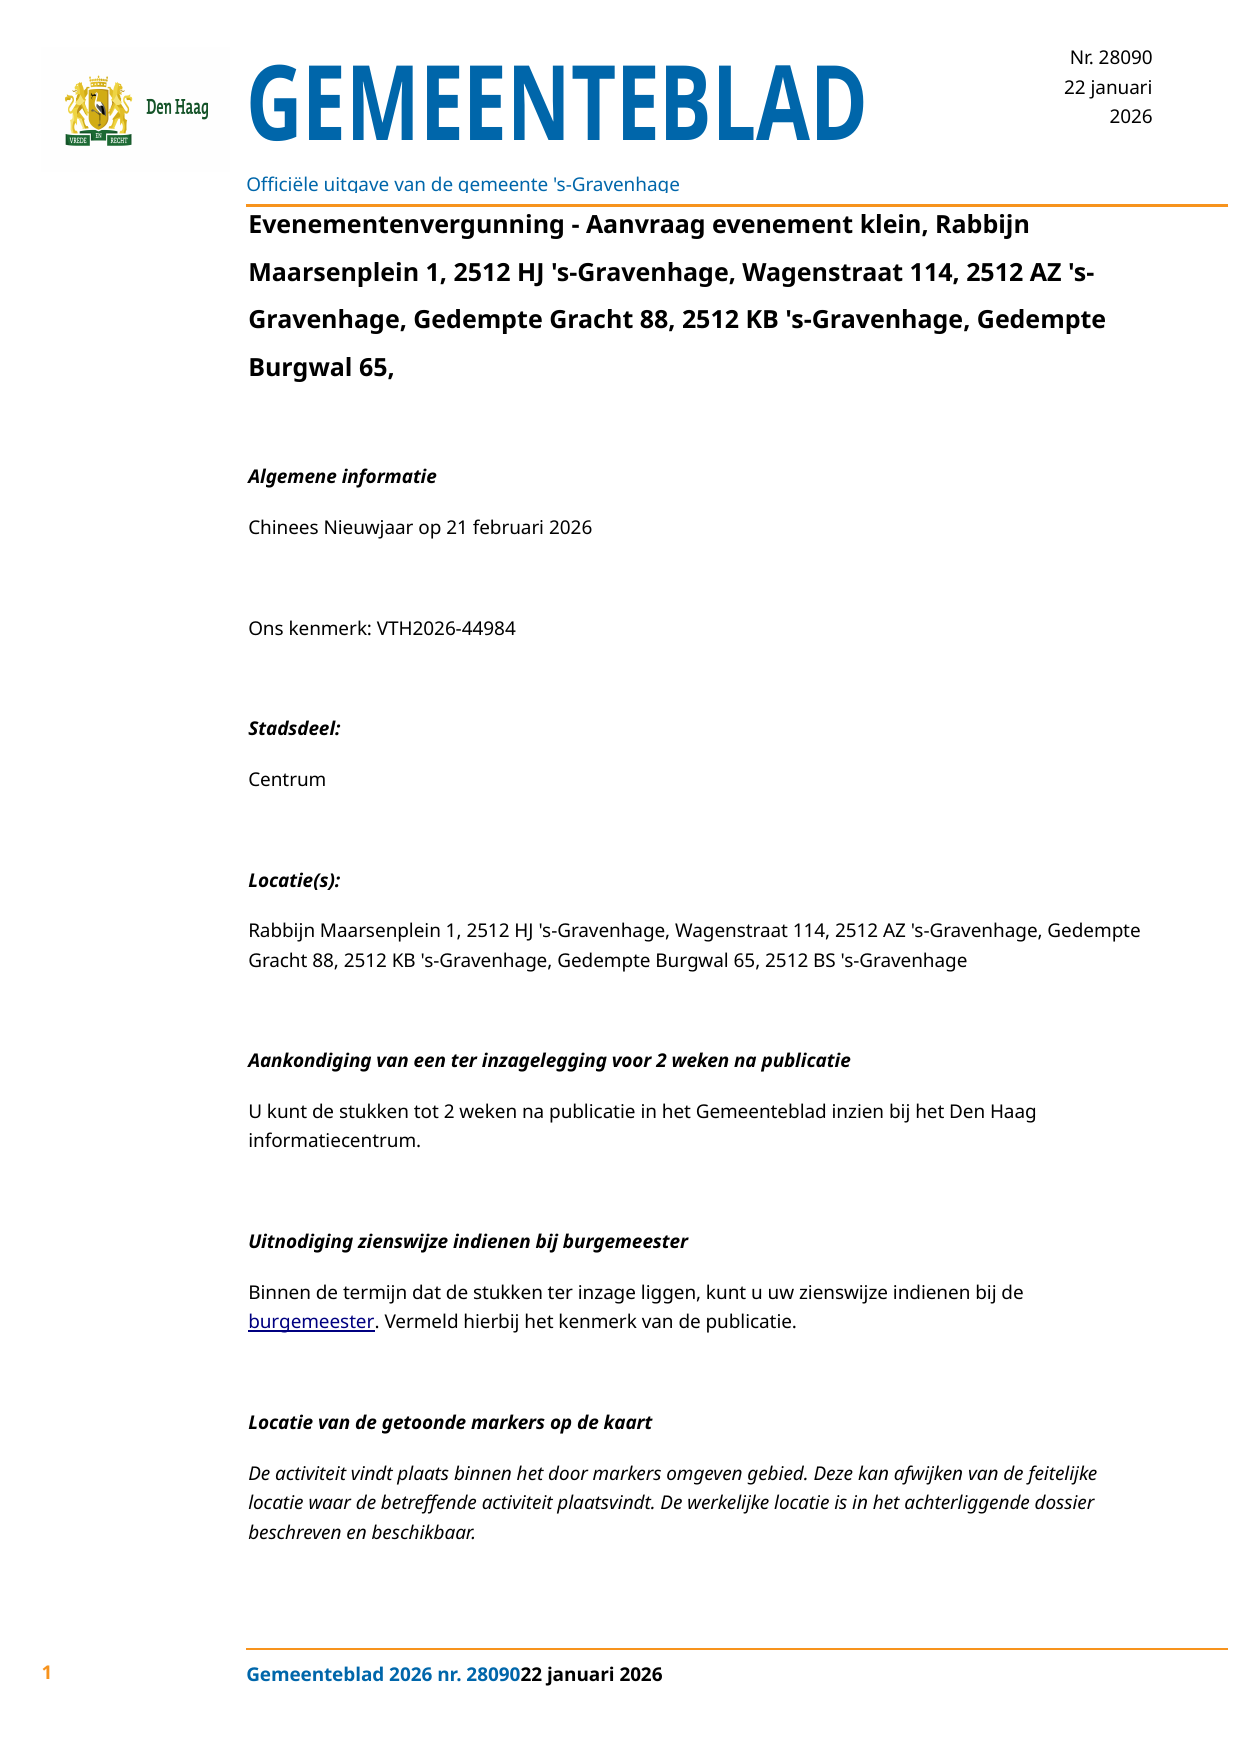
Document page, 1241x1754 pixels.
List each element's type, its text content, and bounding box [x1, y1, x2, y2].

text Centrum [248, 766, 1152, 792]
text Aankondiging van een ter inzagelegging voor 2 weken na publicatie [248, 1048, 1152, 1073]
text Locatie van de getoonde markers op de kaart [248, 1409, 1152, 1435]
picture [41, 47, 231, 172]
text Rabbijn Maarsenplein 1, 2512 HJ 's-Gravenhage, Wagenstraat 114, 2512 AZ 's-Gravenhage, Gedempte Gracht 88, 2512 KB 's-Gravenhage, Gedempte Burgwal 65, 2512 BS 's-Gravenhage [248, 917, 1152, 973]
text Evenementenvergunning - Aanvraag evenement klein, Rabbijn Maarsenplein 1, 2512 HJ 's-Gravenhage, Wagenstraat 114, 2512 AZ 's-Gravenhage, Gedempte Gracht 88, 2512 KB 's-Gravenhage, Gedempte Burgwal 65, [248, 207, 1152, 384]
text De activiteit vindt plaats binnen het door markers omgeven gebied. Deze kan afwijken van de feitelijke locatie waar de betreffende activiteit plaatsvindt. De werkelijke locatie is in het achterliggende dossier beschreven en beschikbaar. [248, 1460, 1152, 1545]
text Locatie(s): [248, 867, 1152, 893]
text Chinees Nieuwjaar op 21 februari 2026 [248, 514, 1152, 540]
text U kunt de stukken tot 2 weken na publicatie in het Gemeenteblad inzien bij het Den Haag informatiecentrum. [248, 1098, 1152, 1153]
text Ons kenmerk: VTH2026-44984 [248, 615, 1152, 641]
text Uitnodiging zienswijze indienen bij burgemeester [248, 1228, 1152, 1254]
text Stadsdeel: [248, 716, 1152, 741]
text Algemene informatie [248, 463, 1152, 489]
text Binnen de termijn dat de stukken ter inzage liggen, kunt u uw zienswijze indienen bij de burgemeester. Vermeld hierbij het kenmerk van de publicatie. [248, 1279, 1152, 1334]
